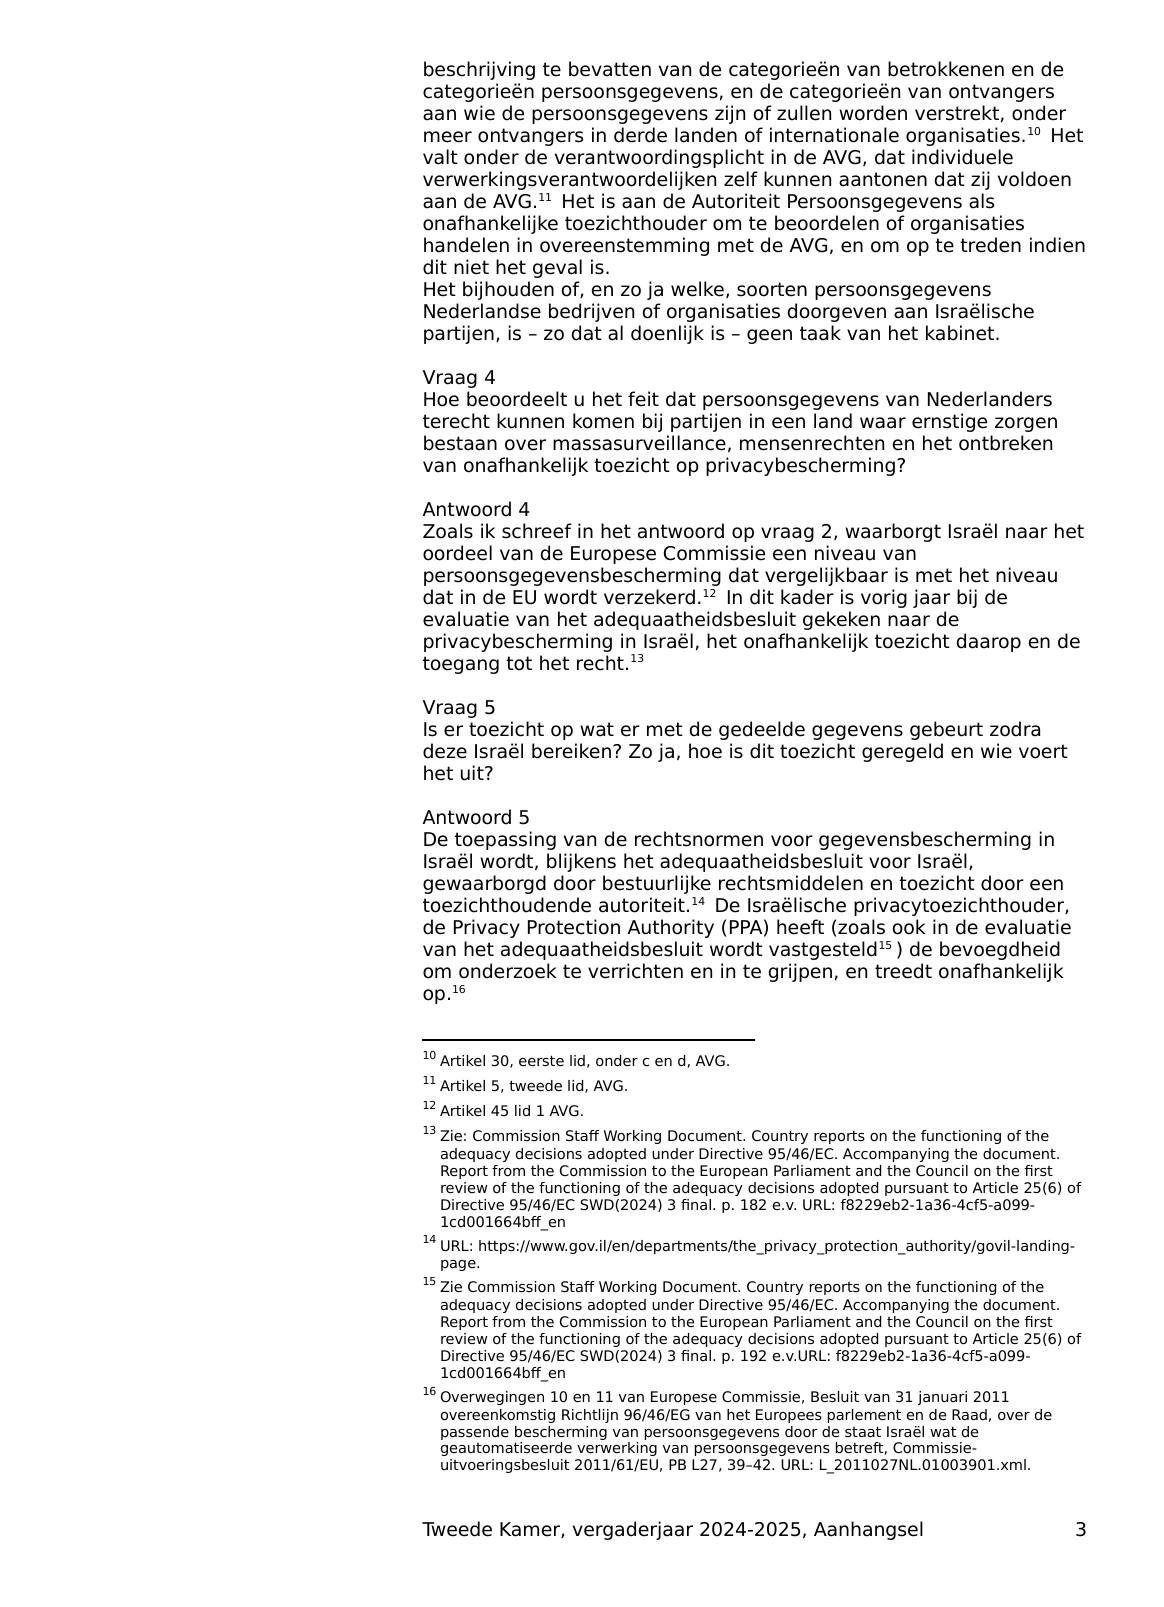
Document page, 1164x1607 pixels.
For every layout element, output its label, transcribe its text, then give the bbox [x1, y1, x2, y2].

text Artikel 5, tweede lid, AVG. [422, 1074, 1087, 1096]
text Vraag 4 [422, 367, 1087, 389]
text Hoe beoordeelt u het feit dat persoonsgegevens van Nederlanders terecht kunnen komen bij partijen in een land waar ernstige zorgen bestaan over massasurveillance, mensenrechten en het ontbreken van onafhankelijk toezicht op privacybescherming? [422, 389, 1087, 477]
text Zie Commission Staff Working Document. Country reports on the functioning of the adequacy decisions adopted under Directive 95/46/EC. Accompanying the document. Report from the Commission to the European Parliament and the Council on the first review of the functioning of the adequacy decisions adopted pursuant to Article 25(6) of Directive 95/46/EC SWD(2024) 3 final. p. 192 e.v.URL: f8229eb2-1a36-4cf5-a099-1cd001664bff_en [422, 1275, 1087, 1382]
text Antwoord 4 [422, 499, 1087, 521]
text Zoals ik schreef in het antwoord op vraag 2, waarborgt Israël naar het oordeel van de Europese Commissie een niveau van persoonsgegevensbescherming dat vergelijkbaar is met het niveau dat in de EU wordt verzekerd. In dit kader is vorig jaar bij de evaluatie van het adequaatheidsbesluit gekeken naar de privacybescherming in Israël, het onafhankelijk toezicht daarop en de toegang tot het recht. [422, 521, 1087, 675]
text Artikel 45 lid 1 AVG. [422, 1099, 1087, 1121]
text URL: https://www.gov.il/en/departments/the_privacy_protection_authority/govil-landing-page. [422, 1233, 1087, 1272]
text Overwegingen 10 en 11 van Europese Commissie, Besluit van 31 januari 2011 overeenkomstig Richtlijn 96/46/EG van het Europees parlement en de Raad, over de passende bescherming van persoonsgegevens door de staat Israël wat de geautomatiseerde verwerking van persoonsgegevens betreft, Commissie-uitvoeringsbesluit 2011/61/EU, PB L27, 39–42. URL: L_2011027NL.01003901.xml. [422, 1385, 1087, 1474]
text Artikel 30, eerste lid, onder c en d, AVG. [422, 1049, 1087, 1071]
text De toepassing van de rechtsnormen voor gegevensbescherming in Israël wordt, blijkens het adequaatheidsbesluit voor Israël, gewaarborgd door bestuurlijke rechtsmiddelen en toezicht door een toezichthoudende autoriteit. De Israëlische privacytoezichthouder, de Privacy Protection Authority (PPA) heeft (zoals ook in de evaluatie van het adequaatheidsbesluit wordt vastgesteld) de bevoegdheid om onderzoek te verrichten en in te grijpen, en treedt onafhankelijk op. [422, 829, 1087, 1005]
text Is er toezicht op wat er met de gedeelde gegevens gebeurt zodra deze Israël bereiken? Zo ja, hoe is dit toezicht geregeld en wie voert het uit? [422, 719, 1087, 785]
text Zie: Commission Staff Working Document. Country reports on the functioning of the adequacy decisions adopted under Directive 95/46/EC. Accompanying the document. Report from the Commission to the European Parliament and the Council on the first review of the functioning of the adequacy decisions adopted pursuant to Article 25(6) of Directive 95/46/EC SWD(2024) 3 final. p. 182 e.v. URL: f8229eb2-1a36-4cf5-a099-1cd001664bff_en [422, 1124, 1087, 1231]
text beschrijving te bevatten van de categorieën van betrokkenen en de categorieën persoonsgegevens, en de categorieën van ontvangers aan wie de persoonsgegevens zijn of zullen worden verstrekt, onder meer ontvangers in derde landen of internationale organisaties. Het valt onder de verantwoordingsplicht in de AVG, dat individuele verwerkingsverantwoordelijken zelf kunnen aantonen dat zij voldoen aan de AVG. Het is aan de Autoriteit Persoonsgegevens als onafhankelijke toezichthouder om te beoordelen of organisaties handelen in overeenstemming met de AVG, en om op te treden indien dit niet het geval is. [422, 59, 1087, 279]
text Het bijhouden of, en zo ja welke, soorten persoonsgegevens Nederlandse bedrijven of organisaties doorgeven aan Israëlische partijen, is – zo dat al doenlijk is – geen taak van het kabinet. [422, 279, 1087, 345]
text Vraag 5 [422, 697, 1087, 719]
text Antwoord 5 [422, 807, 1087, 829]
